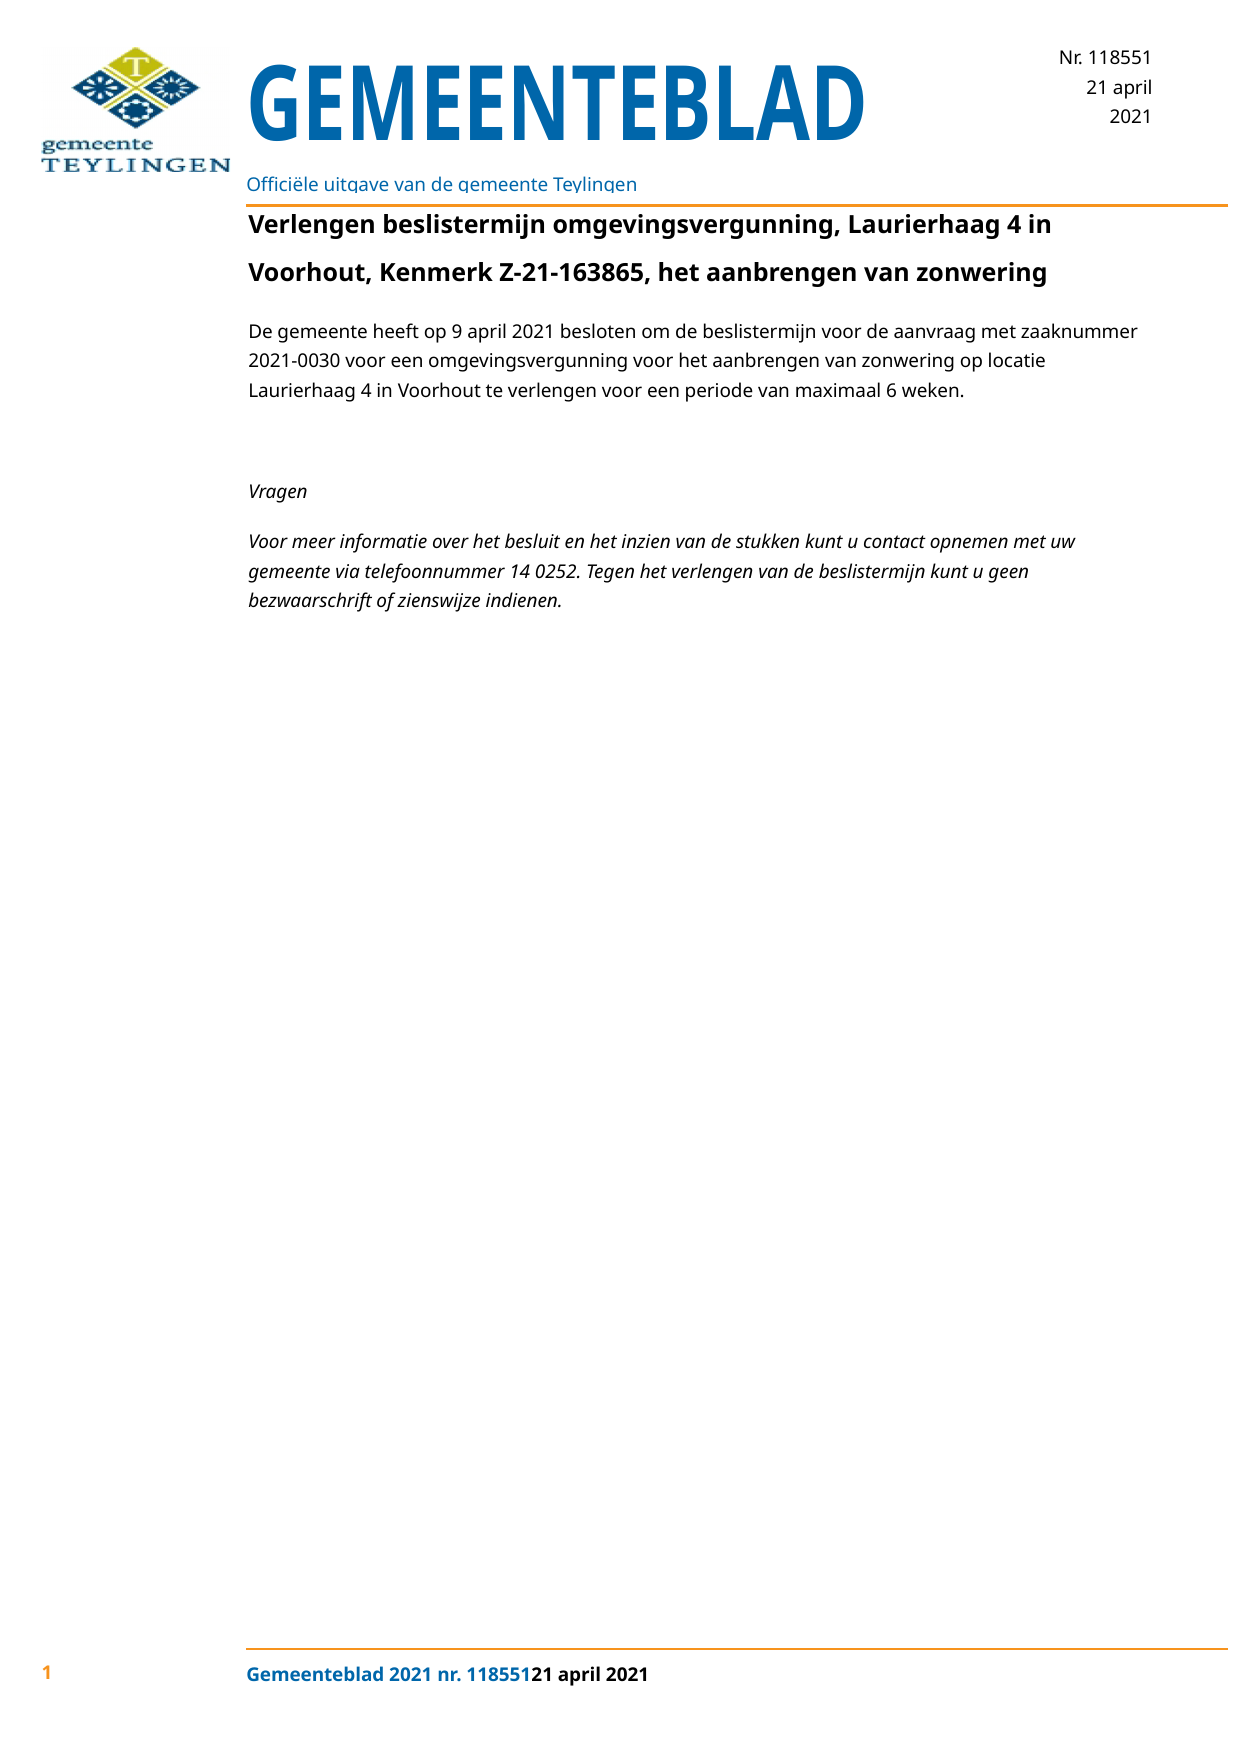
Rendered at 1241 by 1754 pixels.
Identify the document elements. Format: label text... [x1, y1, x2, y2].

text Vragen [248, 478, 1152, 504]
text De gemeente heeft op 9 april 2021 besloten om de beslistermijn voor de aanvraag met zaaknummer 2021-0030 voor een omgevingsvergunning voor het aanbrengen van zonwering op locatie Laurierhaag 4 in Voorhout te verlengen voor een periode van maximaal 6 weken. [248, 318, 1152, 403]
text Voor meer informatie over het besluit en het inzien van de stukken kunt u contact opnemen met uw gemeente via telefoonnummer 14 0252. Tegen het verlengen van de beslistermijn kunt u geen bezwaarschrift of zienswijze indienen. [248, 528, 1152, 613]
text Verlengen beslistermijn omgevingsvergunning, Laurierhaag 4 in Voorhout, Kenmerk Z-21-163865, het aanbrengen van zonwering [248, 207, 1152, 288]
picture [41, 47, 231, 172]
